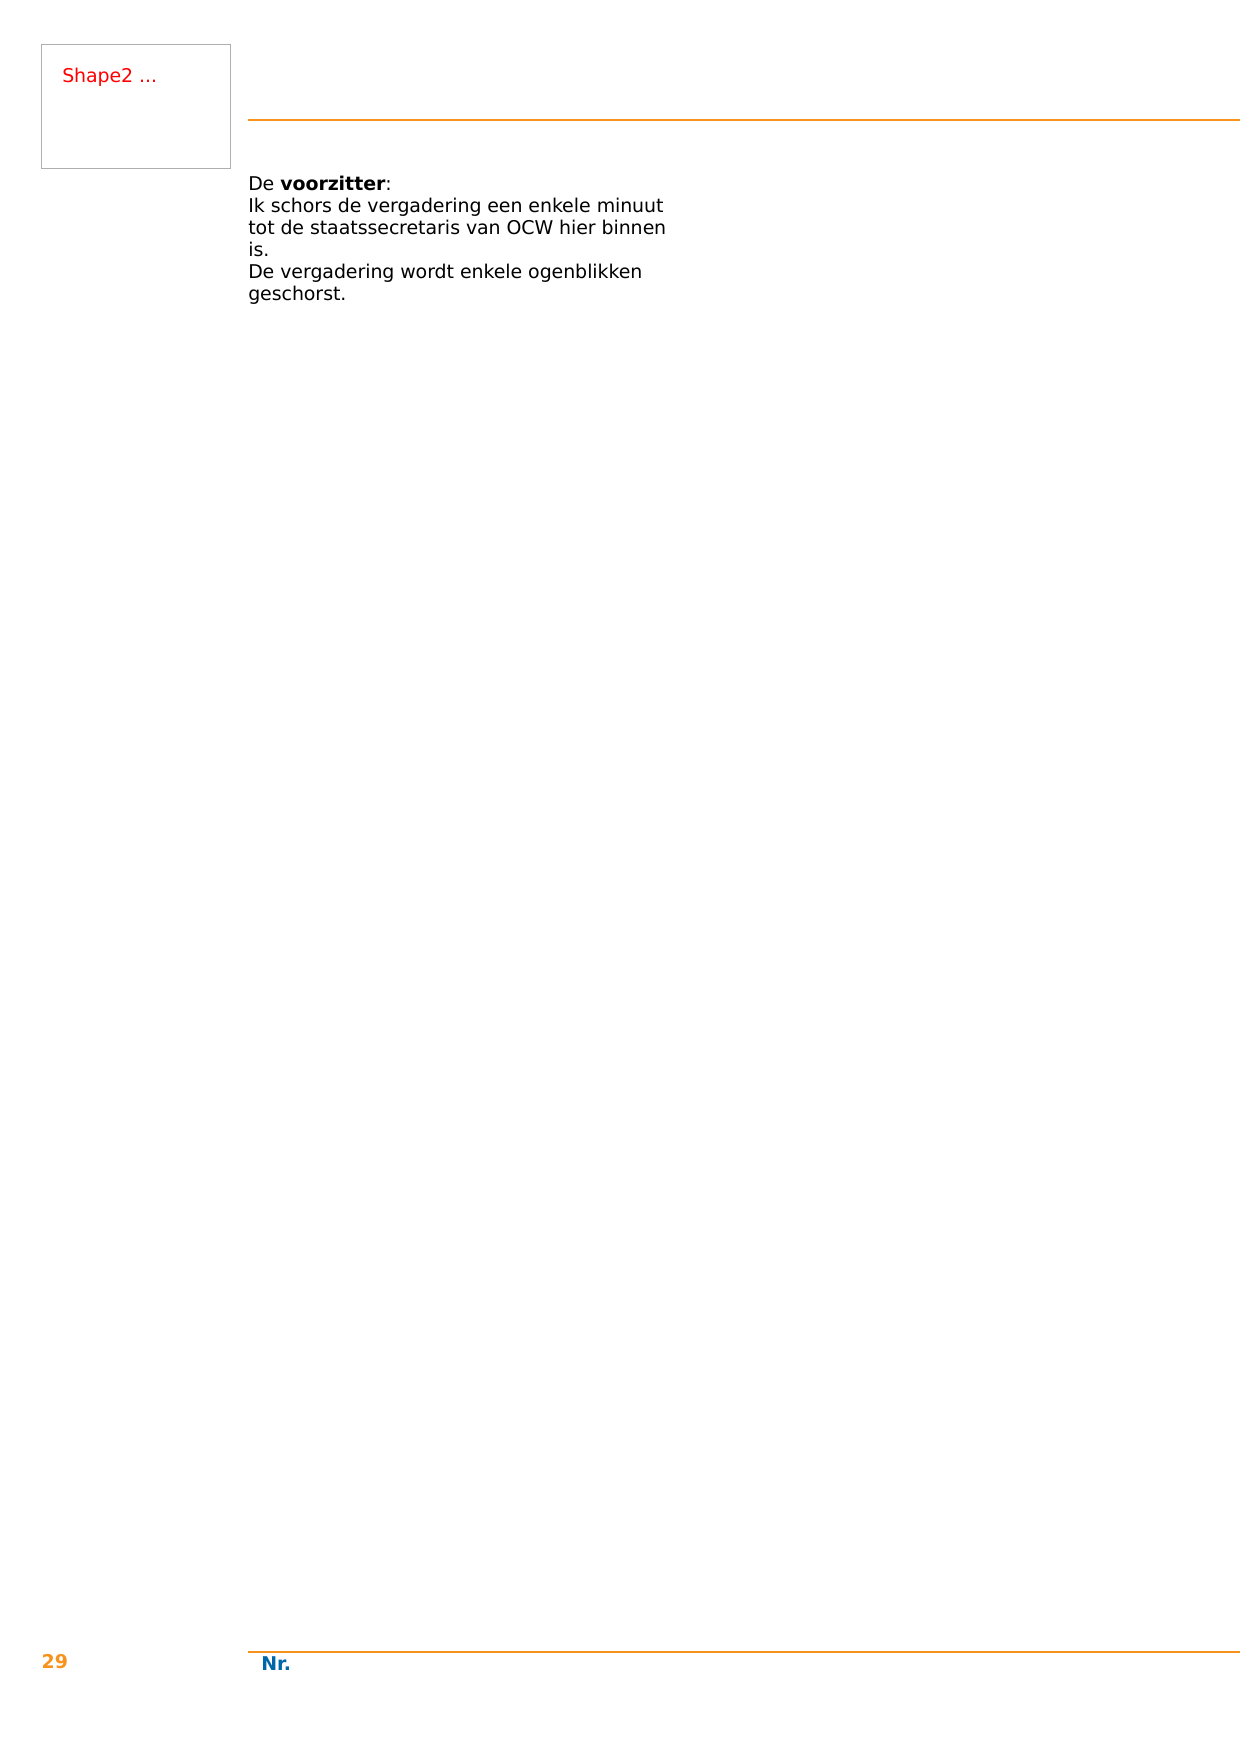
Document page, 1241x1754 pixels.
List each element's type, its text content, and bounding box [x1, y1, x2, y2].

text Ik schors de vergadering een enkele minuut tot de staatssecretaris van OCW hier binnen is. [248, 195, 691, 261]
text De vergadering wordt enkele ogenblikken geschorst. [248, 261, 691, 305]
text De voorzitter: [248, 173, 691, 195]
